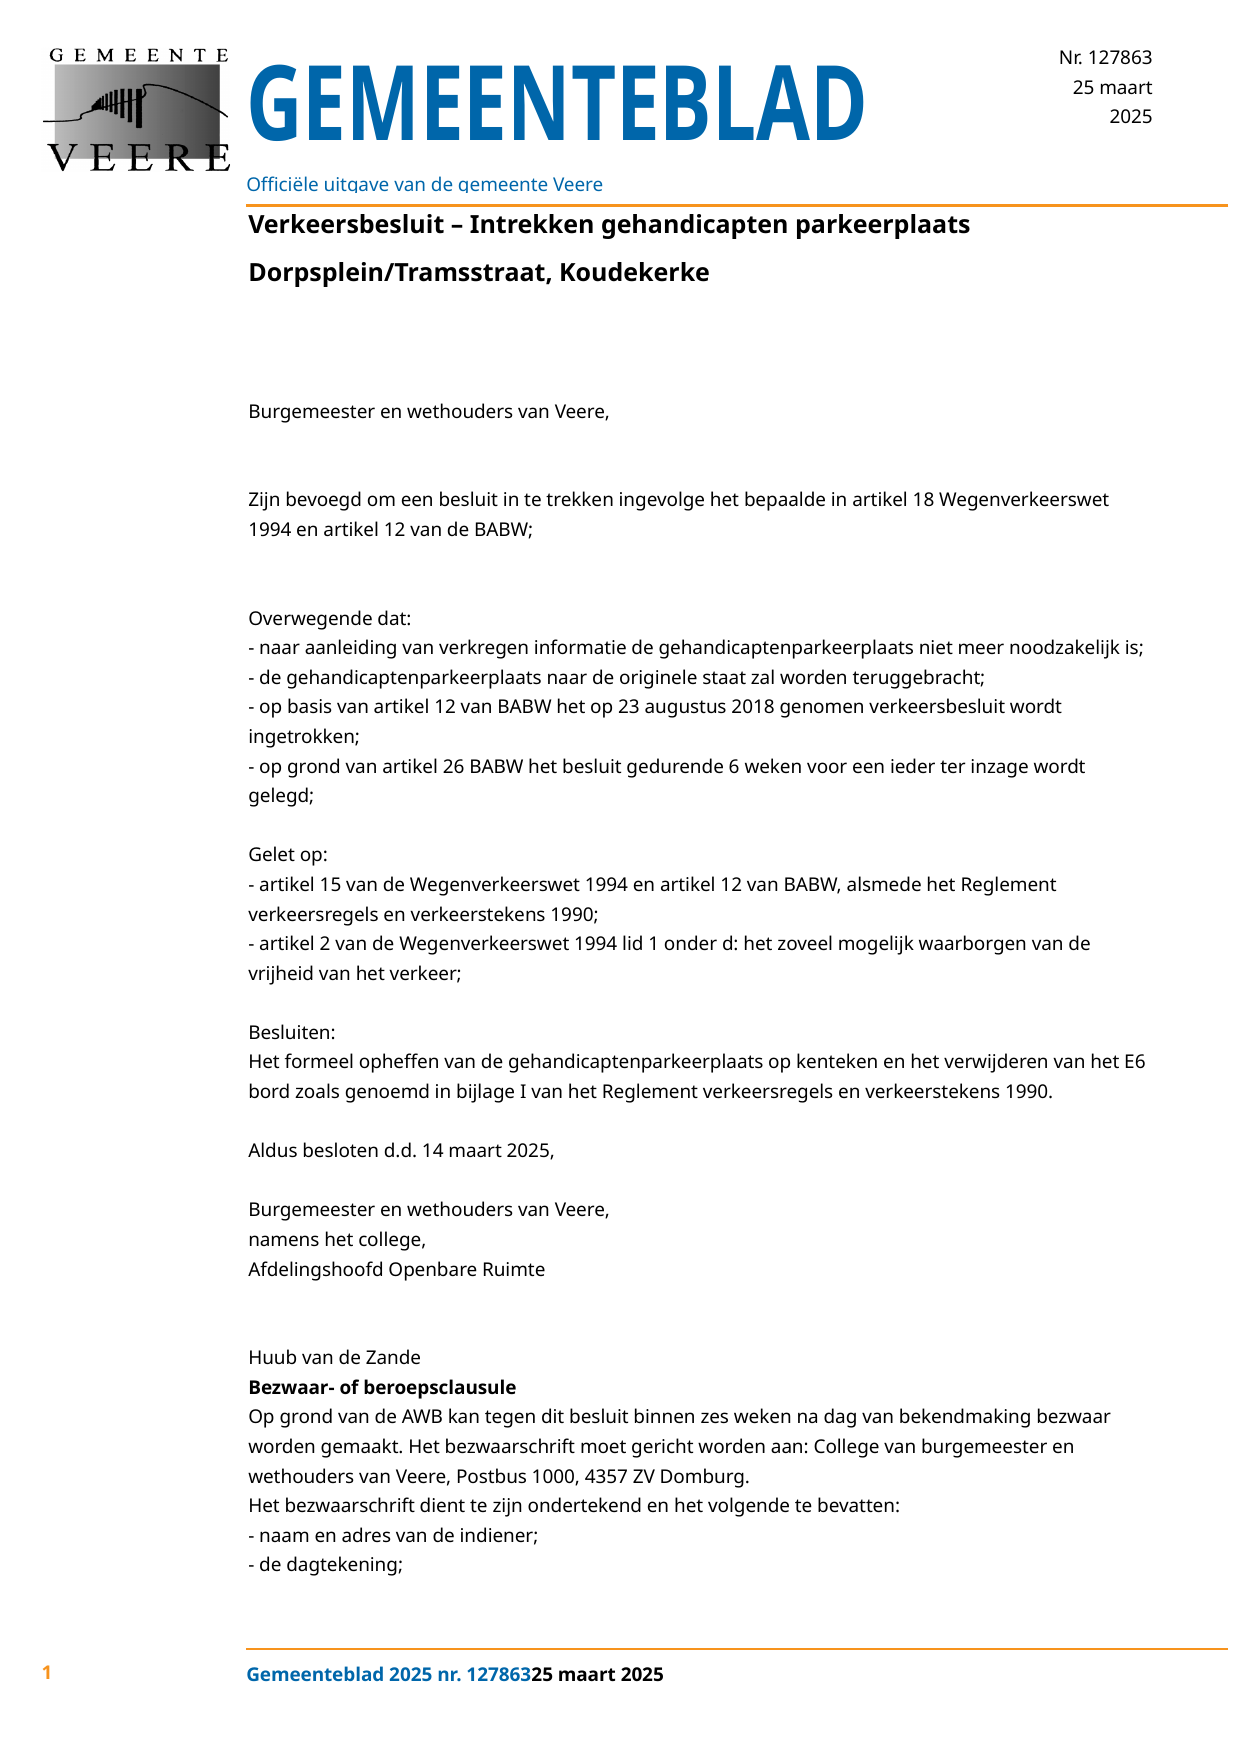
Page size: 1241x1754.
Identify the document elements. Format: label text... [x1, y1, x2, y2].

text - naar aanleiding van verkregen informatie de gehandicaptenparkeerplaats niet meer noodzakelijk is; [248, 634, 1152, 660]
text - artikel 2 van de Wegenverkeerswet 1994 lid 1 onder d: het zoveel mogelijk waarborgen van de vrijheid van het verkeer; [248, 930, 1152, 986]
text Aldus besloten d.d. 14 maart 2025, [248, 1137, 1152, 1163]
text Burgemeester en wethouders van Veere, [248, 398, 1152, 423]
text Het bezwaarschrift dient te zijn ondertekend en het volgende te bevatten: [248, 1492, 1152, 1518]
text Besluiten: [248, 1019, 1152, 1045]
text namens het college, [248, 1226, 1152, 1252]
text - de gehandicaptenparkeerplaats naar de originele staat zal worden teruggebracht; [248, 664, 1152, 690]
text - op grond van artikel 26 BABW het besluit gedurende 6 weken voor een ieder ter inzage wordt gelegd; [248, 753, 1152, 808]
text Het formeel opheffen van de gehandicaptenparkeerplaats op kenteken en het verwijderen van het E6 bord zoals genoemd in bijlage I van het Reglement verkeersregels en verkeerstekens 1990. [248, 1049, 1152, 1104]
text - artikel 15 van de Wegenverkeerswet 1994 en artikel 12 van BABW, alsmede het Reglement verkeersregels en verkeerstekens 1990; [248, 871, 1152, 926]
text - naam en adres van de indiener; [248, 1522, 1152, 1548]
picture [41, 47, 231, 172]
text Zijn bevoegd om een besluit in te trekken ingevolge het bepaalde in artikel 18 Wegenverkeerswet 1994 en artikel 12 van de BABW; [248, 487, 1152, 542]
text Huub van de Zande [248, 1344, 1152, 1370]
text Op grond van de AWB kan tegen dit besluit binnen zes weken na dag van bekendmaking bezwaar worden gemaakt. Het bezwaarschrift moet gericht worden aan: College van burgemeester en wethouders van Veere, Postbus 1000, 4357 ZV Domburg. [248, 1404, 1152, 1488]
text Afdelingshoofd Openbare Ruimte [248, 1256, 1152, 1281]
text Gelet op: [248, 842, 1152, 867]
text - op basis van artikel 12 van BABW het op 23 augustus 2018 genomen verkeersbesluit wordt ingetrokken; [248, 694, 1152, 749]
text Burgemeester en wethouders van Veere, [248, 1197, 1152, 1222]
text - de dagtekening; [248, 1552, 1152, 1577]
text Overwegende dat: [248, 605, 1152, 631]
text Bezwaar- of beroepsclausule [248, 1374, 1152, 1400]
text Verkeersbesluit – Intrekken gehandicapten parkeerplaats Dorpsplein/Tramsstraat, Koudekerke [248, 207, 1152, 288]
